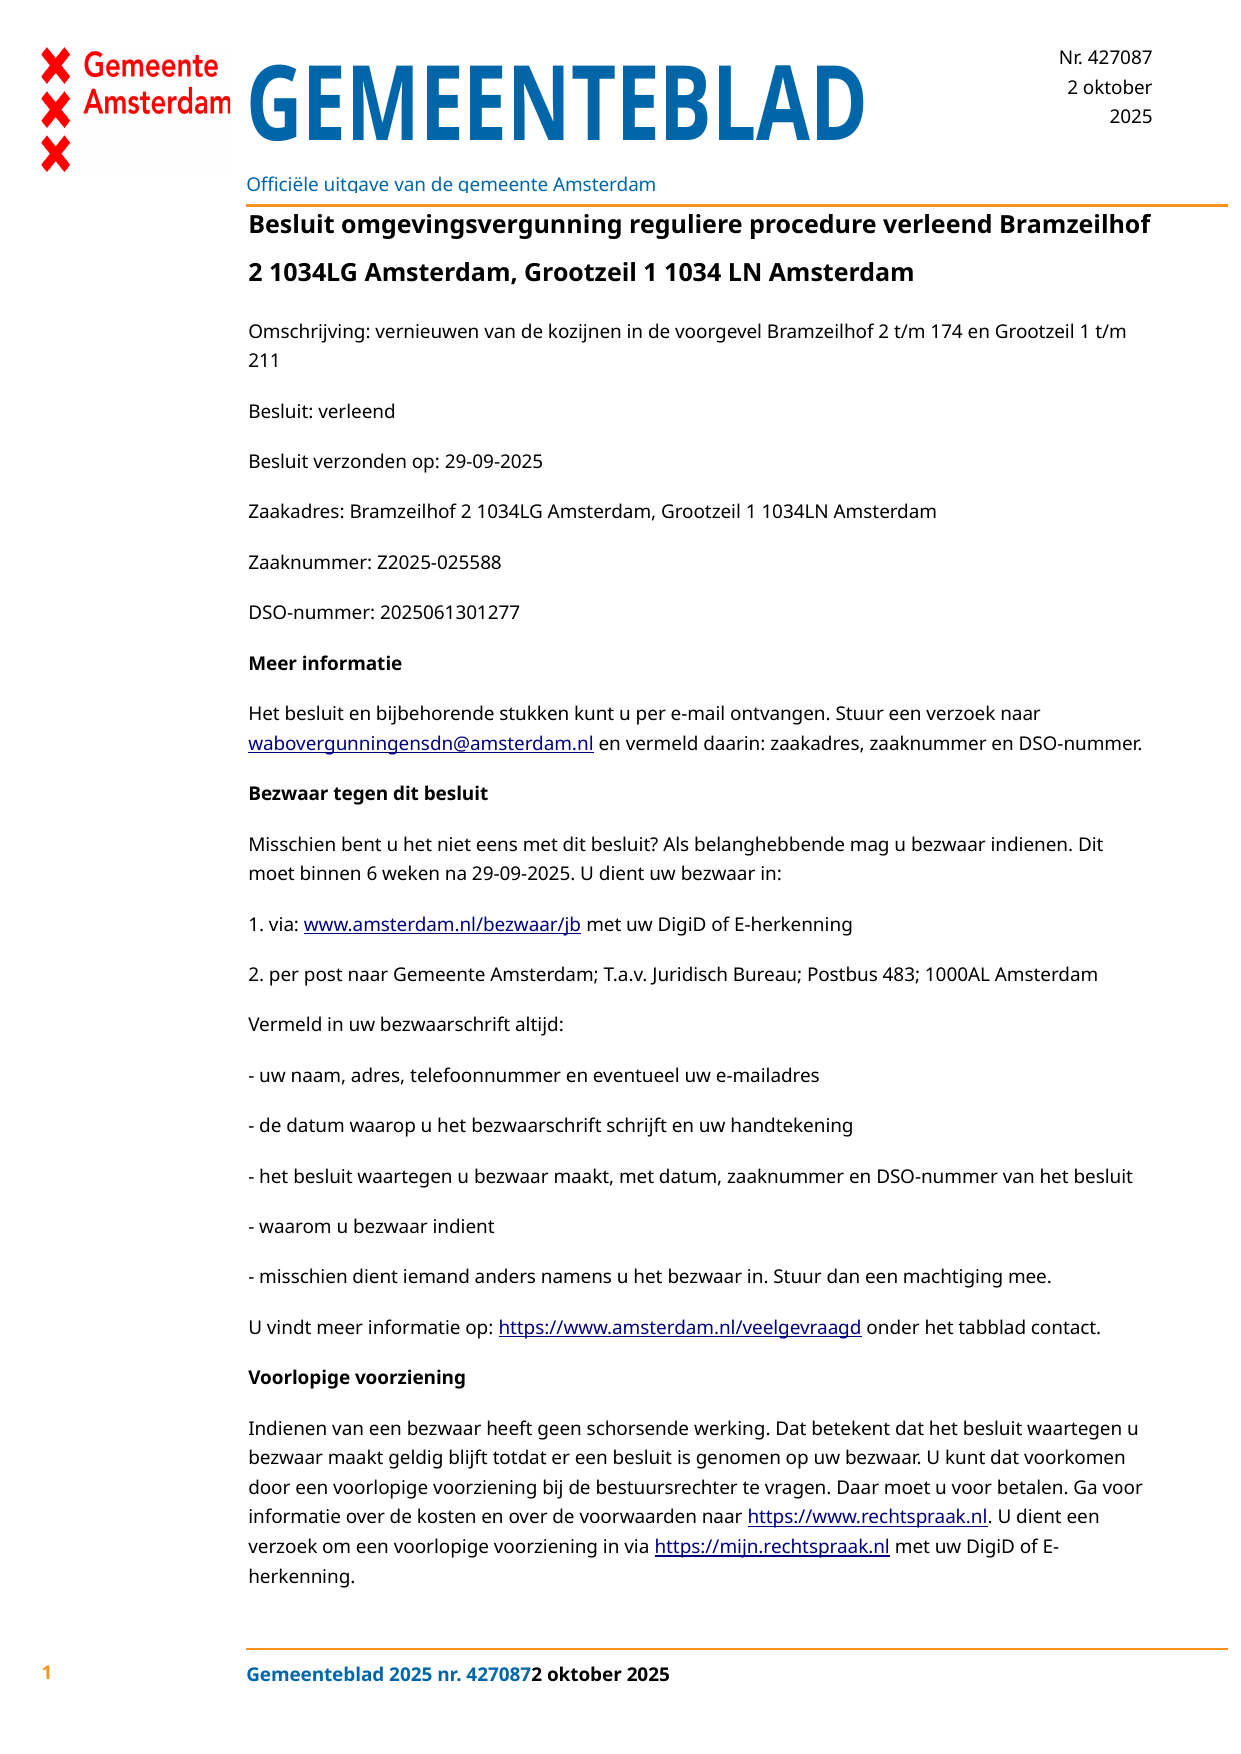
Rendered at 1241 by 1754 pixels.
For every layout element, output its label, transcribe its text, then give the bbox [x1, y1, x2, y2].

text - de datum waarop u het bezwaarschrift schrijft en uw handtekening [248, 1112, 1152, 1138]
text Zaakadres: Bramzeilhof 2 1034LG Amsterdam, Grootzeil 1 1034LN Amsterdam [248, 499, 1152, 524]
text 1. via: www.amsterdam.nl/bezwaar/jb met uw DigiD of E-herkenning [248, 911, 1152, 937]
text - uw naam, adres, telefoonnummer en eventueel uw e-mailadres [248, 1062, 1152, 1088]
text Omschrijving: vernieuwen van de kozijnen in de voorgevel Bramzeilhof 2 t/m 174 en Grootzeil 1 t/m 211 [248, 318, 1152, 373]
text 2. per post naar Gemeente Amsterdam; T.a.v. Juridisch Bureau; Postbus 483; 1000AL Amsterdam [248, 961, 1152, 987]
text Meer informatie [248, 650, 1152, 676]
text Bezwaar tegen dit besluit [248, 780, 1152, 806]
text - misschien dient iemand anders namens u het bezwaar in. Stuur dan een machtiging mee. [248, 1264, 1152, 1289]
text - waarom u bezwaar indient [248, 1213, 1152, 1239]
text Misschien bent u het niet eens met dit besluit? Als belanghebbende mag u bezwaar indienen. Dit moet binnen 6 weken na 29-09-2025. U dient uw bezwaar in: [248, 831, 1152, 886]
text Vermeld in uw bezwaarschrift altijd: [248, 1012, 1152, 1037]
text Besluit verzonden op: 29-09-2025 [248, 448, 1152, 474]
text Het besluit en bijbehorende stukken kunt u per e-mail ontvangen. Stuur een verzoek naar wabovergunningensdn@amsterdam.nl en vermeld daarin: zaakadres, zaaknummer en DSO-nummer. [248, 700, 1152, 756]
text - het besluit waartegen u bezwaar maakt, met datum, zaaknummer en DSO-nummer van het besluit [248, 1163, 1152, 1189]
text DSO-nummer: 2025061301277 [248, 599, 1152, 625]
text Voorlopige voorziening [248, 1364, 1152, 1390]
text Besluit omgevingsvergunning reguliere procedure verleend Bramzeilhof 2 1034LG Amsterdam, Grootzeil 1 1034 LN Amsterdam [248, 207, 1152, 288]
text Besluit: verleend [248, 398, 1152, 424]
text U vindt meer informatie op: https://www.amsterdam.nl/veelgevraagd onder het tabblad contact. [248, 1314, 1152, 1340]
text Indienen van een bezwaar heeft geen schorsende werking. Dat betekent dat het besluit waartegen u bezwaar maakt geldig blijft totdat er een besluit is genomen op uw bezwaar. U kunt dat voorkomen door een voorlopige voorziening bij de bestuursrechter te vragen. Daar moet u voor betalen. Ga voor informatie over de kosten en over de voorwaarden naar https://www.rechtspraak.nl. U dient een verzoek om een voorlopige voorziening in via https://mijn.rechtspraak.nl met uw DigiD of E-herkenning. [248, 1415, 1152, 1589]
text Zaaknummer: Z2025-025588 [248, 549, 1152, 575]
picture [41, 47, 231, 172]
